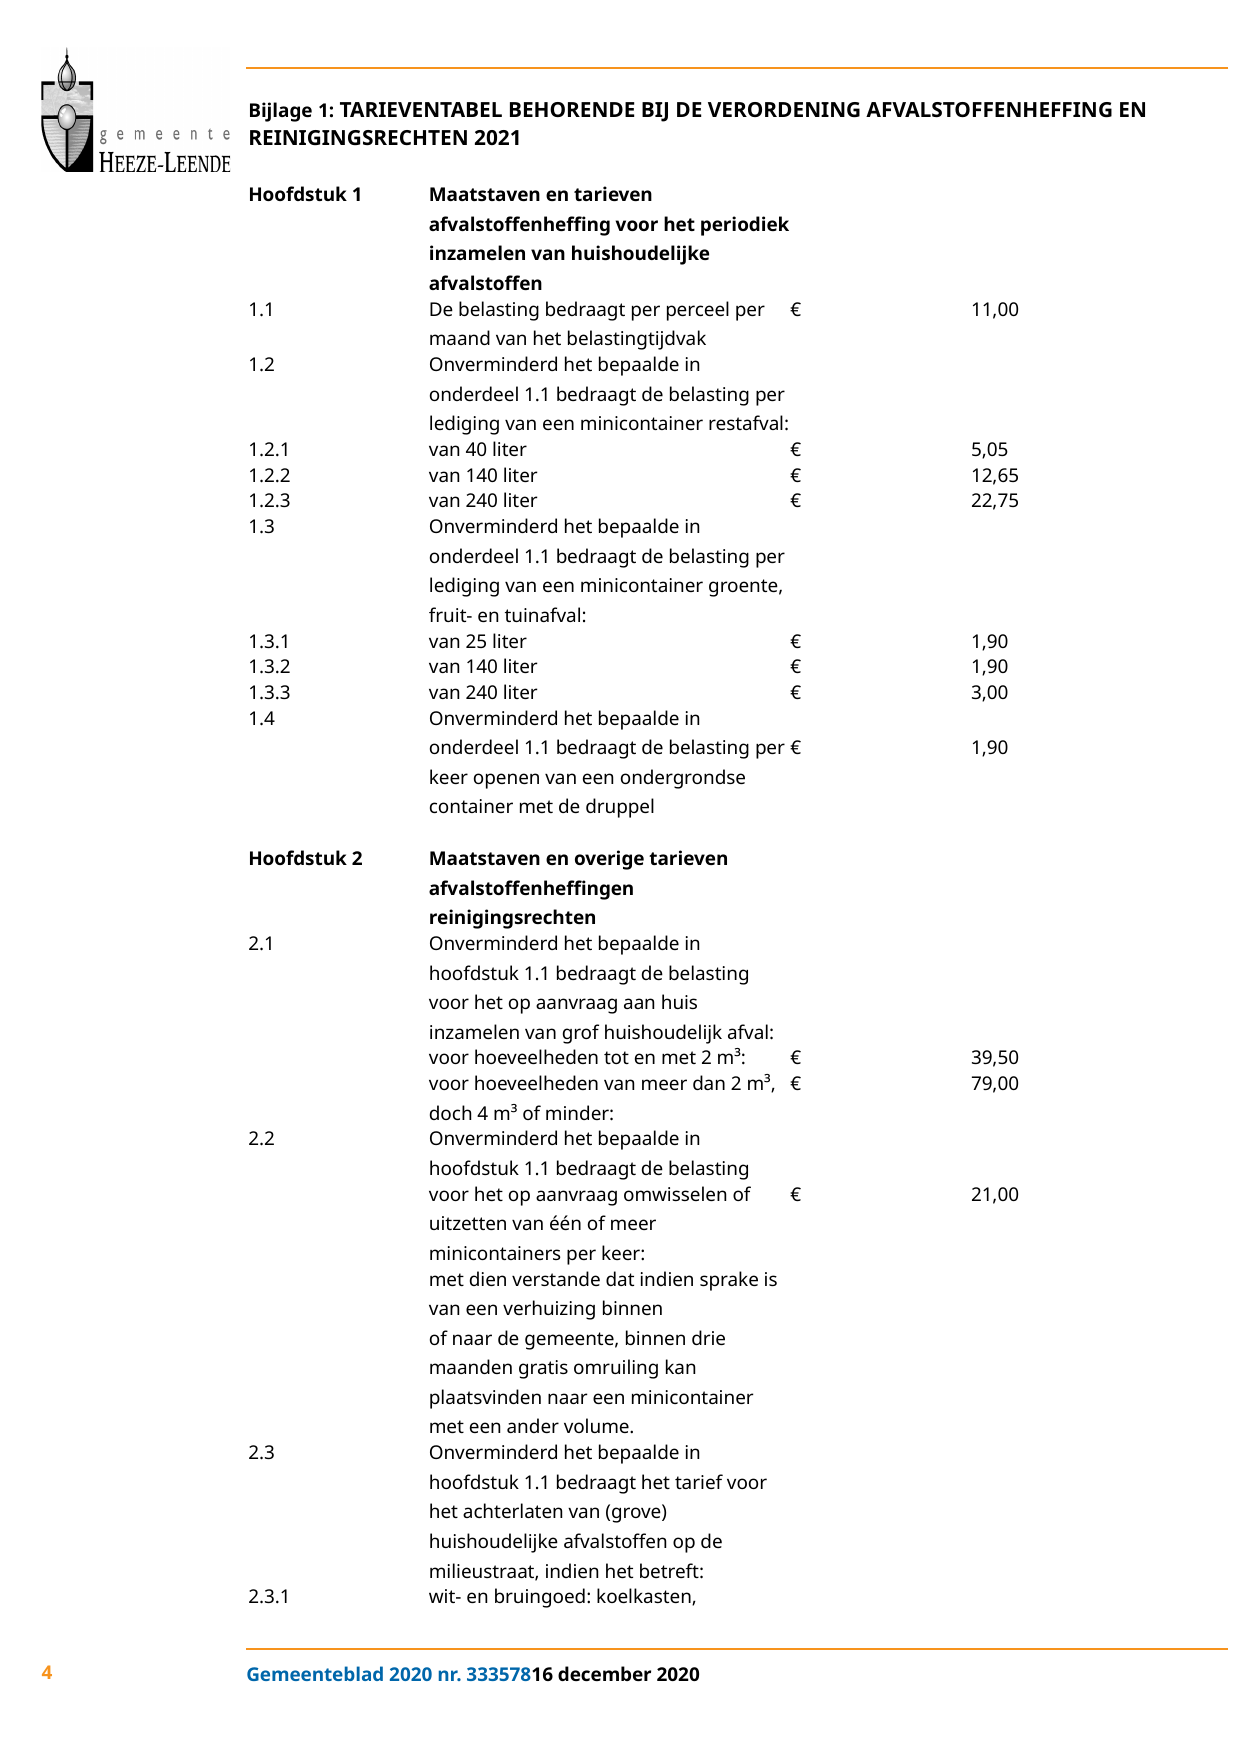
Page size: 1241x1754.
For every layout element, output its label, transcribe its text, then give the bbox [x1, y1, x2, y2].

table_header Hoofdstuk 1 [248, 181, 429, 296]
table_cell [790, 930, 971, 1044]
table_cell € [790, 1045, 971, 1070]
table_cell [971, 1440, 1152, 1583]
table_cell 1.2.2 [248, 462, 429, 488]
table_cell van 25 liter [429, 628, 790, 653]
table_cell € [790, 436, 971, 462]
table_cell voor hoeveelheden tot en met 2 m³: [429, 1045, 790, 1070]
table_cell 1.2.1 [248, 436, 429, 462]
table_cell voor hoeveelheden van meer dan 2 m³, doch 4 m³ of minder: [429, 1070, 790, 1126]
table_header Maatstaven en tarieven afvalstoffenheffing voor het periodiek inzamelen van huishoudelijke afvalstoffen [429, 181, 790, 296]
table_cell [790, 1126, 971, 1181]
table_cell Onverminderd het bepaalde in hoofdstuk 1.1 bedraagt de belasting [429, 1126, 790, 1181]
table_cell 1.1 [248, 296, 429, 351]
table_cell 12,65 [971, 462, 1152, 488]
table_cell [971, 930, 1152, 1044]
table_cell € [790, 628, 971, 653]
table_cell 39,50 [971, 1045, 1152, 1070]
table_cell [790, 845, 971, 930]
table_cell 79,00 [971, 1070, 1152, 1126]
table_cell [790, 351, 971, 436]
table_cell [248, 1181, 429, 1266]
table_cell van 40 liter [429, 436, 790, 462]
table_cell [248, 820, 429, 845]
table_cell Onverminderd het bepaalde in onderdeel 1.1 bedraagt de belasting per lediging van een minicontainer groente, fruit- en tuinafval: [429, 513, 790, 628]
table_cell van 240 liter [429, 679, 790, 705]
table_cell 1.2.3 [248, 488, 429, 513]
table_cell Hoofdstuk 2 [248, 845, 429, 930]
table_cell 2.1 [248, 930, 429, 1044]
table_cell 1.3.3 [248, 679, 429, 705]
table_cell voor het op aanvraag omwisselen of uitzetten van één of meer minicontainers per keer: [429, 1181, 790, 1266]
table_cell 1.2 [248, 351, 429, 436]
table_cell Onverminderd het bepaalde in onderdeel 1.1 bedraagt de belasting per lediging van een minicontainer restafval: [429, 351, 790, 436]
table_cell [971, 1584, 1152, 1609]
table_cell 5,05 [971, 436, 1152, 462]
table_cell € [790, 488, 971, 513]
table_cell [429, 820, 790, 845]
table_cell Onverminderd het bepaalde in hoofdstuk 1.1 bedraagt de belasting voor het op aanvraag aan huis inzamelen van grof huishoudelijk afval: [429, 930, 790, 1044]
table_cell 1.4 [248, 705, 429, 819]
table_cell [971, 820, 1152, 845]
table_cell € [790, 705, 971, 819]
table_cell [971, 1266, 1152, 1439]
table_cell [790, 1266, 971, 1439]
table_cell De belasting bedraagt per perceel per maand van het belastingtijdvak [429, 296, 790, 351]
table_cell € [790, 296, 971, 351]
table_cell [790, 1440, 971, 1583]
table_cell 3,00 [971, 679, 1152, 705]
table_cell 1.3.1 [248, 628, 429, 653]
picture [41, 47, 231, 172]
table_cell [790, 820, 971, 845]
table_cell van 240 liter [429, 488, 790, 513]
table_cell Onverminderd het bepaalde in onderdeel 1.1 bedraagt de belasting per keer openen van een ondergrondse container met de druppel [429, 705, 790, 819]
table_cell [971, 513, 1152, 628]
table_cell 22,75 [971, 488, 1152, 513]
table_cell 2.3.1 [248, 1584, 429, 1609]
table_cell 2.3 [248, 1440, 429, 1583]
table_cell € [790, 1070, 971, 1126]
table_cell [971, 845, 1152, 930]
table_cell [248, 1045, 429, 1070]
table_header [971, 181, 1152, 296]
table_header [790, 181, 971, 296]
table_cell met dien verstande dat indien sprake is van een verhuizing binnen of naar de gemeente, binnen drie maanden gratis omruiling kan plaatsvinden naar een minicontainer met een ander volume. [429, 1266, 790, 1439]
table_cell € [790, 462, 971, 488]
table_cell wit- en bruingoed: koelkasten, [429, 1584, 790, 1609]
table_cell [790, 1584, 971, 1609]
table_cell 1.3 [248, 513, 429, 628]
table_cell 1,90 [971, 654, 1152, 679]
table_cell 1,90 [971, 628, 1152, 653]
table_cell [790, 513, 971, 628]
table_cell 2.2 [248, 1126, 429, 1181]
table_cell 1,90 [971, 705, 1152, 819]
table_cell Maatstaven en overige tarieven afvalstoffenheffingen reinigingsrechten [429, 845, 790, 930]
table_cell € [790, 1181, 971, 1266]
table_cell [971, 1126, 1152, 1181]
table_cell van 140 liter [429, 462, 790, 488]
table_cell [248, 1070, 429, 1126]
table_cell Onverminderd het bepaalde in hoofdstuk 1.1 bedraagt het tarief voor het achterlaten van (grove) huishoudelijke afvalstoffen op de milieustraat, indien het betreft: [429, 1440, 790, 1583]
table_cell 11,00 [971, 296, 1152, 351]
table_cell € [790, 679, 971, 705]
table_cell 1.3.2 [248, 654, 429, 679]
table_cell van 140 liter [429, 654, 790, 679]
table_cell [971, 351, 1152, 436]
table_cell [248, 1266, 429, 1439]
table_cell € [790, 654, 971, 679]
text Bijlage 1: TARIEVENTABEL BEHORENDE BIJ DE VERORDENING AFVALSTOFFENHEFFING EN REINIGINGSRECHTEN 2021 [248, 95, 1152, 152]
table_cell 21,00 [971, 1181, 1152, 1266]
